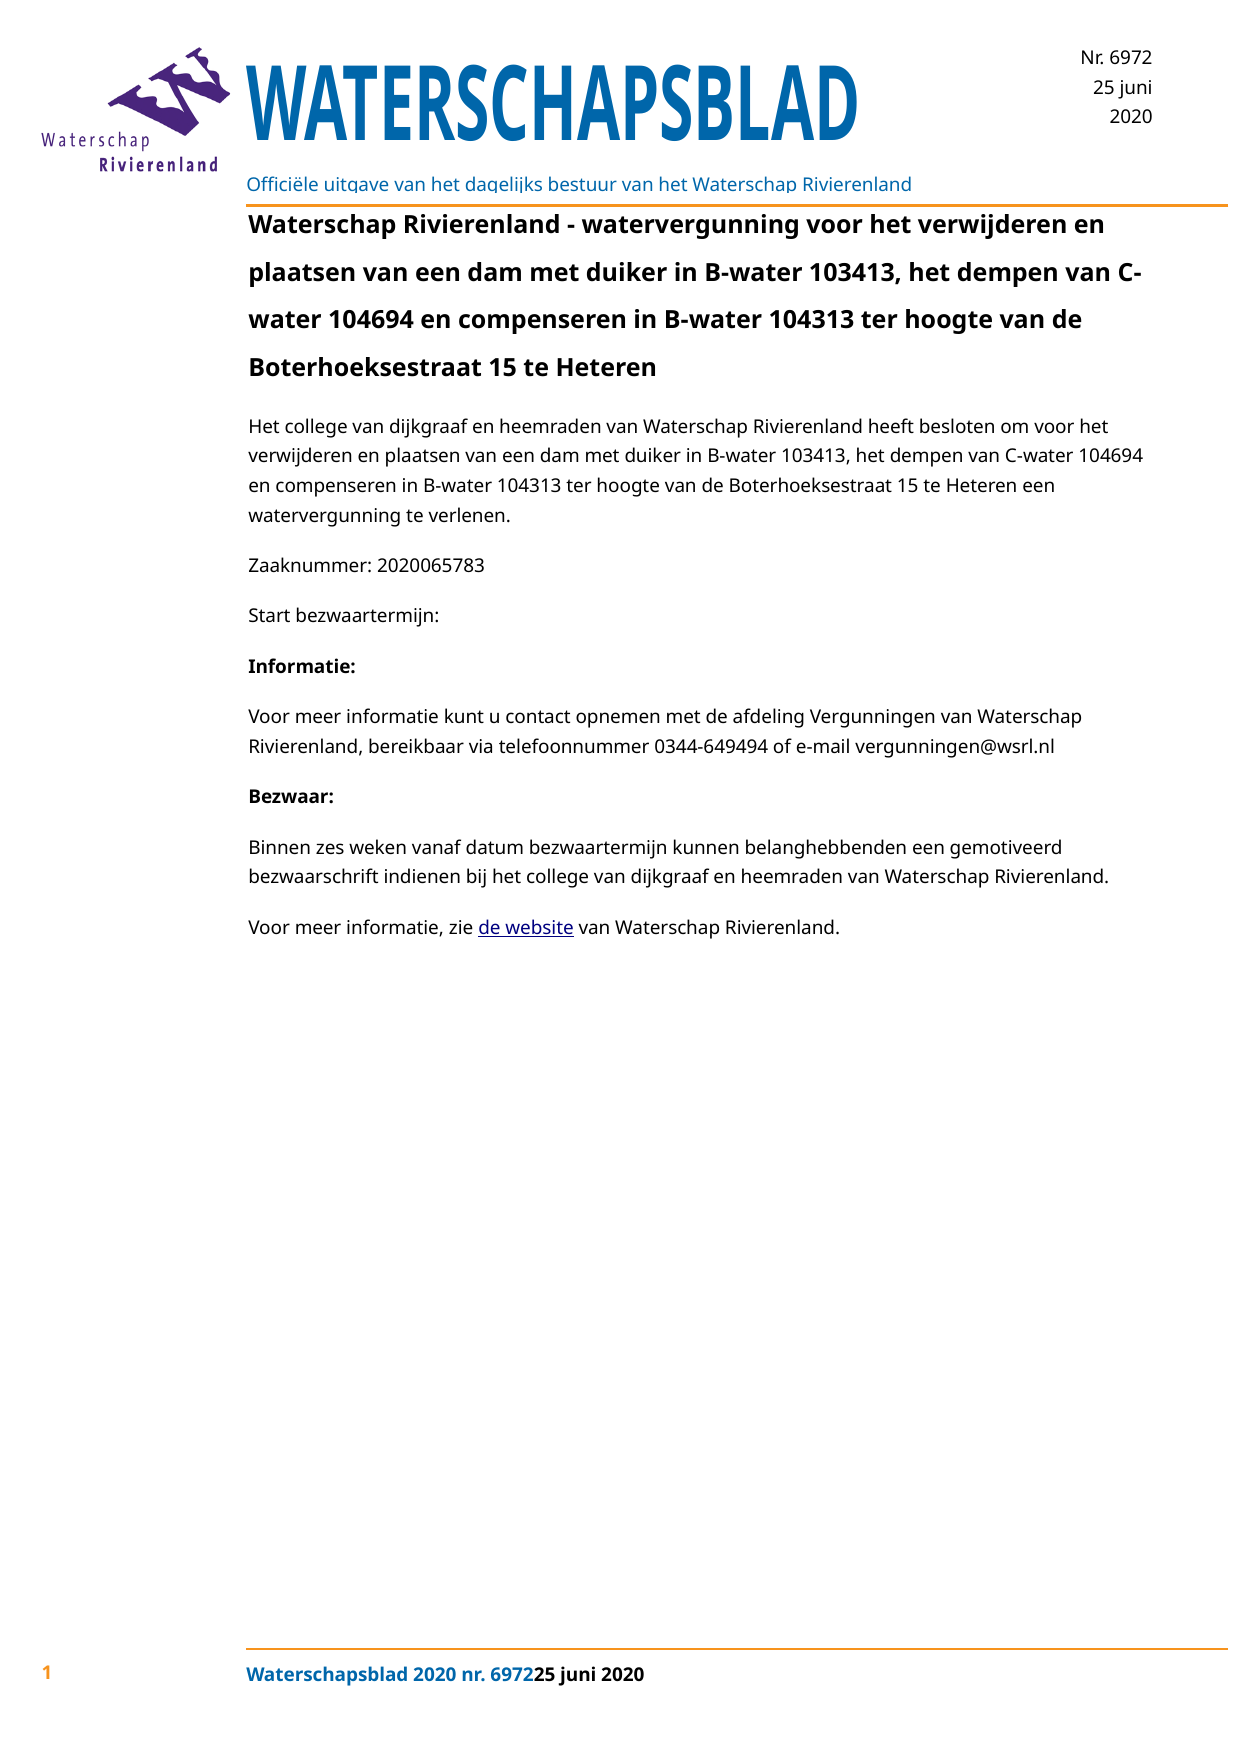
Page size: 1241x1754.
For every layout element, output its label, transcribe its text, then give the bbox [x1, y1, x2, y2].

text Voor meer informatie, zie de website van Waterschap Rivierenland. [248, 914, 1152, 940]
text Voor meer informatie kunt u contact opnemen met de afdeling Vergunningen van Waterschap Rivierenland, bereikbaar via telefoonnummer 0344-649494 of e-mail vergunningen@wsrl.nl [248, 703, 1152, 759]
text Waterschap Rivierenland - watervergunning voor het verwijderen en plaatsen van een dam met duiker in B-water 103413, het dempen van C-water 104694 en compenseren in B-water 104313 ter hoogte van de Boterhoeksestraat 15 te Heteren [248, 207, 1152, 384]
text Start bezwaartermijn: [248, 603, 1152, 628]
text Bezwaar: [248, 783, 1152, 809]
picture [41, 47, 231, 172]
text Het college van dijkgraaf en heemraden van Waterschap Rivierenland heeft besloten om voor het verwijderen en plaatsen van een dam met duiker in B-water 103413, het dempen van C-water 104694 en compenseren in B-water 104313 ter hoogte van de Boterhoeksestraat 15 te Heteren een watervergunning te verlenen. [248, 413, 1152, 528]
text Informatie: [248, 653, 1152, 679]
text Binnen zes weken vanaf datum bezwaartermijn kunnen belanghebbenden een gemotiveerd bezwaarschrift indienen bij het college van dijkgraaf en heemraden van Waterschap Rivierenland. [248, 834, 1152, 889]
text Zaaknummer: 2020065783 [248, 552, 1152, 578]
